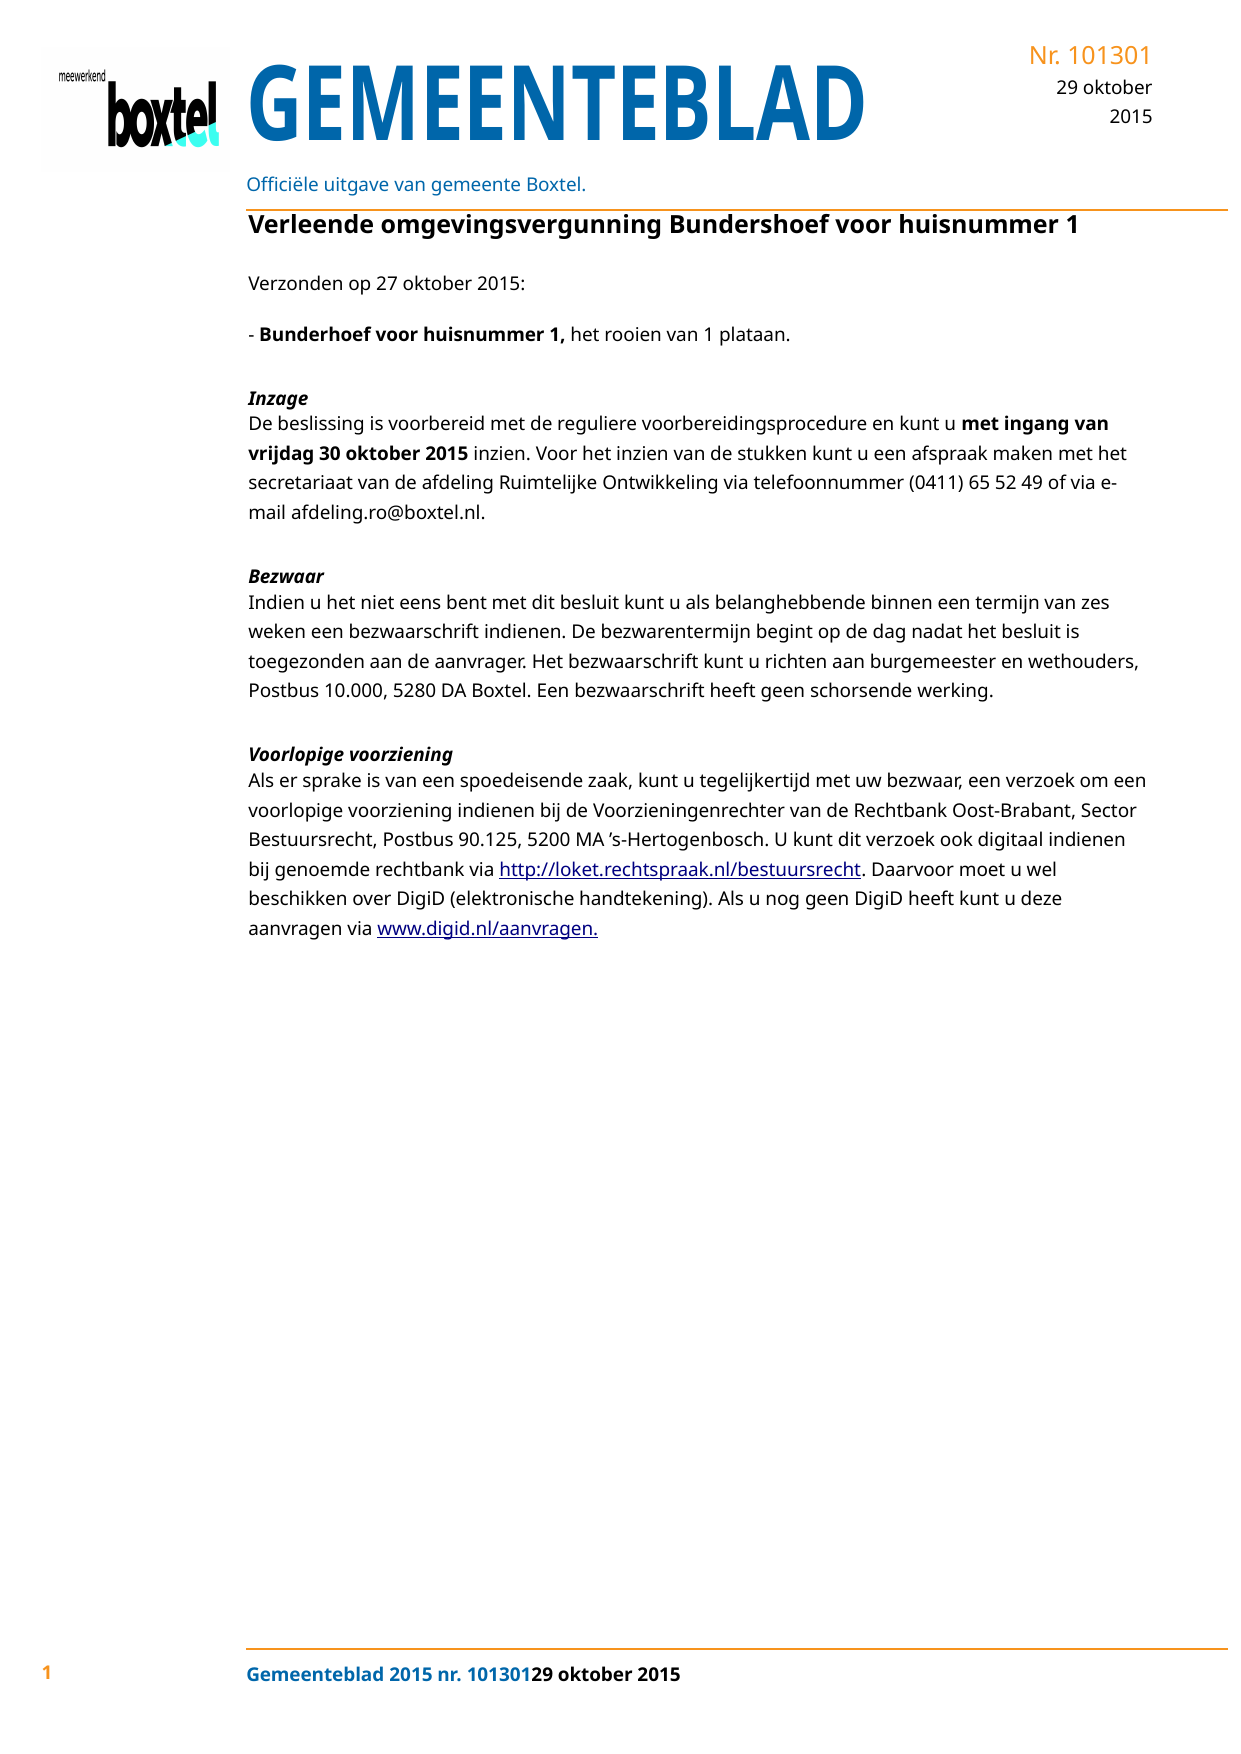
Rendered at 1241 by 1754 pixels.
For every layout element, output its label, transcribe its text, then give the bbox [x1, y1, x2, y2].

text Bezwaar [248, 563, 1152, 589]
picture [41, 47, 231, 172]
text - Bunderhoef voor huisnummer 1, het rooien van 1 plataan. [248, 321, 1152, 346]
text Verzonden op 27 oktober 2015: [248, 270, 1152, 296]
text Indien u het niet eens bent met dit besluit kunt u als belanghebbende binnen een termijn van zes weken een bezwaarschrift indienen. De bezwarentermijn begint op de dag nadat het besluit is toegezonden aan de aanvrager. Het bezwaarschrift kunt u richten aan burgemeester en wethouders, Postbus 10.000, 5280 DA Boxtel. Een bezwaarschrift heeft geen schorsende werking. [248, 589, 1152, 703]
text Inzage [248, 385, 1152, 410]
text Als er sprake is van een spoedeisende zaak, kunt u tegelijkertijd met uw bezwaar, een verzoek om een voorlopige voorziening indienen bij de Voorzieningenrechter van de Rechtbank Oost-Brabant, Sector Bestuursrecht, Postbus 90.125, 5200 MA ’s-Hertogenbosch. U kunt dit verzoek ook digitaal indienen bij genoemde rechtbank via http://loket.rechtspraak.nl/bestuursrecht. Daarvoor moet u wel beschikken over DigiD (elektronische handtekening). Als u nog geen DigiD heeft kunt u deze aanvragen via www.digid.nl/aanvragen. [248, 767, 1152, 941]
text Verleende omgevingsvergunning Bundershoef voor huisnummer 1 [248, 211, 1152, 241]
text De beslissing is voorbereid met de reguliere voorbereidingsprocedure en kunt u met ingang van vrijdag 30 oktober 2015 inzien. Voor het inzien van de stukken kunt u een afspraak maken met het secretariaat van de afdeling Ruimtelijke Ontwikkeling via telefoonnummer (0411) 65 52 49 of via e-mail afdeling.ro@boxtel.nl. [248, 410, 1152, 525]
text Voorlopige voorziening [248, 742, 1152, 767]
